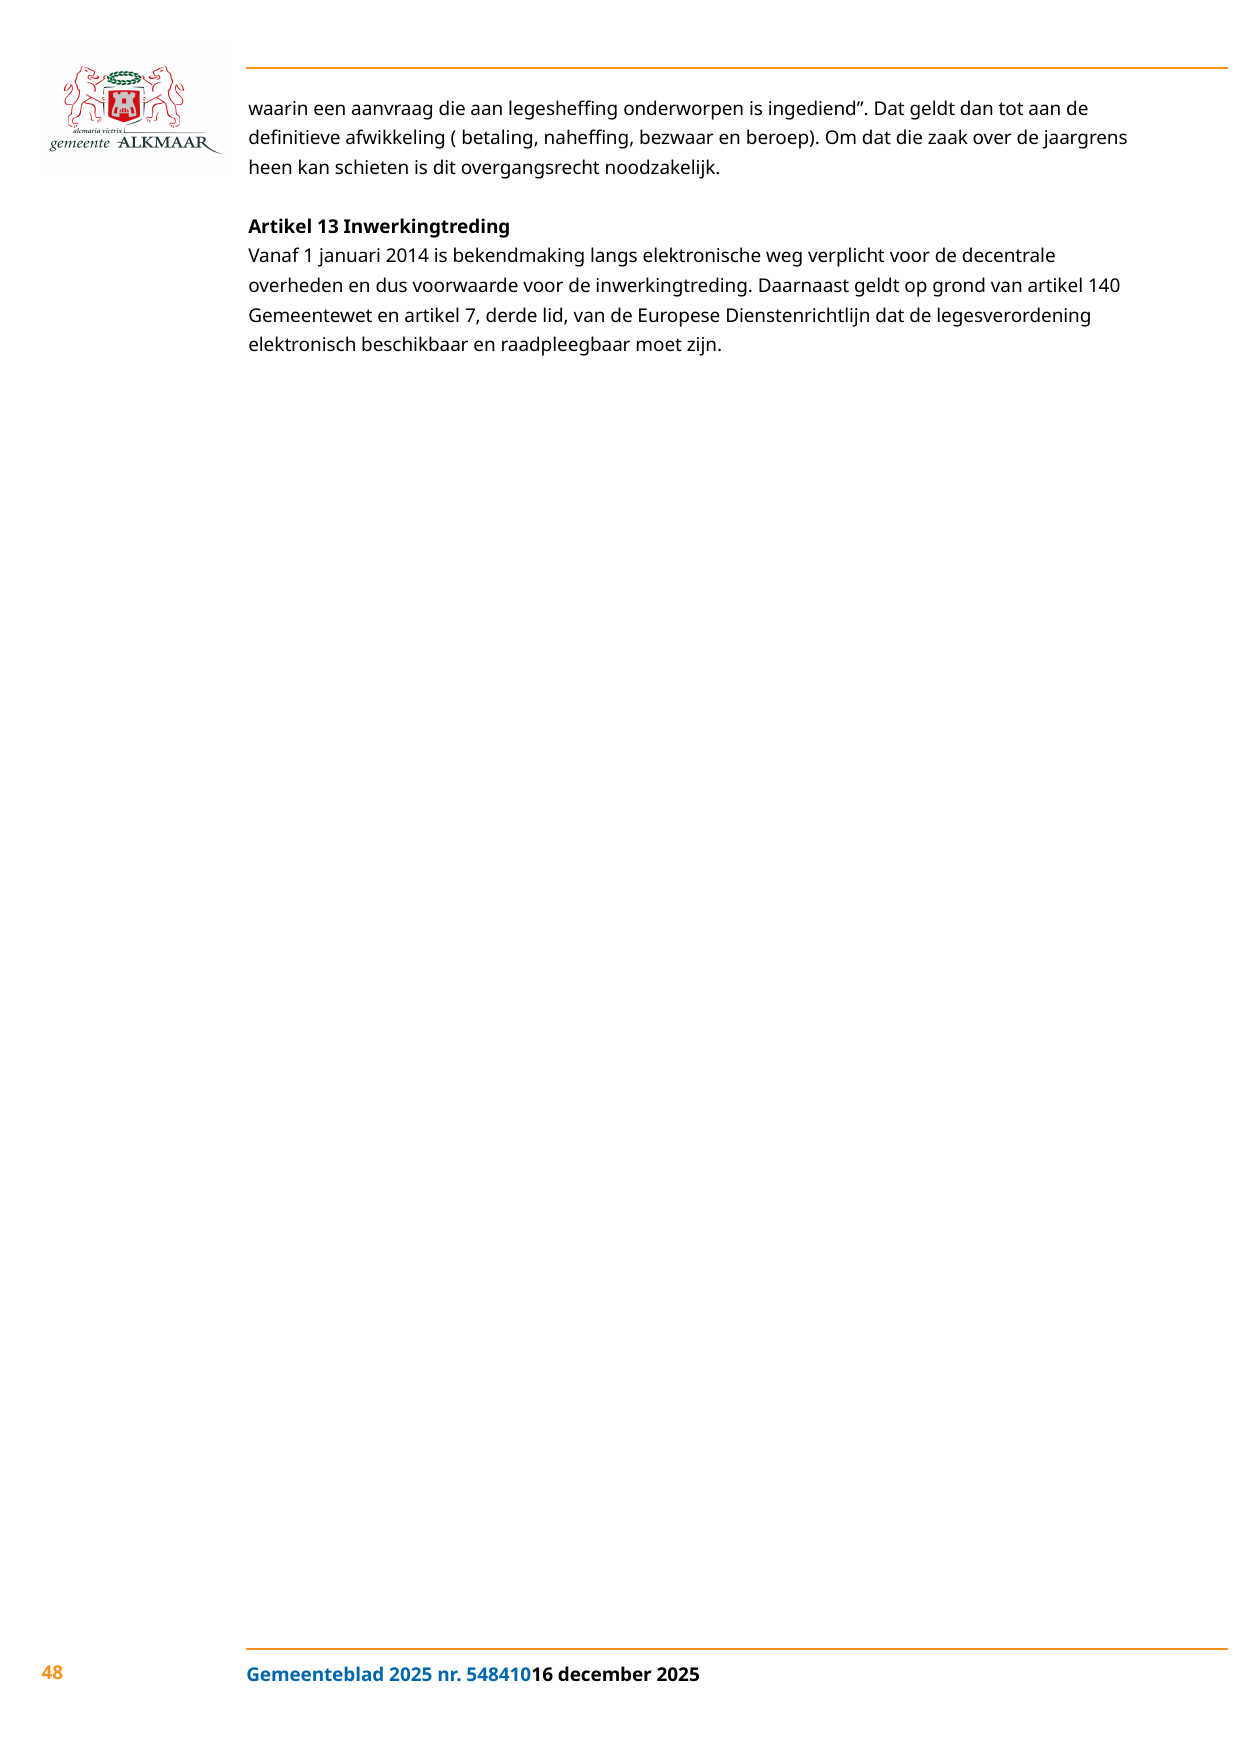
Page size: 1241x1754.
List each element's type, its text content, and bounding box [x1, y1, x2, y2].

picture [41, 47, 231, 172]
text Vanaf 1 januari 2014 is bekendmaking langs elektronische weg verplicht voor de decentrale overheden en dus voorwaarde voor de inwerkingtreding. Daarnaast geldt op grond van artikel 140 Gemeentewet en artikel 7, derde lid, van de Europese Dienstenrichtlijn dat de legesverordening elektronisch beschikbaar en raadpleegbaar moet zijn. [248, 243, 1152, 357]
text waarin een aanvraag die aan legesheffing onderworpen is ingediend”. Dat geldt dan tot aan de definitieve afwikkeling ( betaling, naheffing, bezwaar en beroep). Om dat die zaak over de jaargrens heen kan schieten is dit overgangsrecht noodzakelijk. [248, 95, 1152, 180]
text Artikel 13 Inwerkingtreding [248, 213, 1152, 239]
